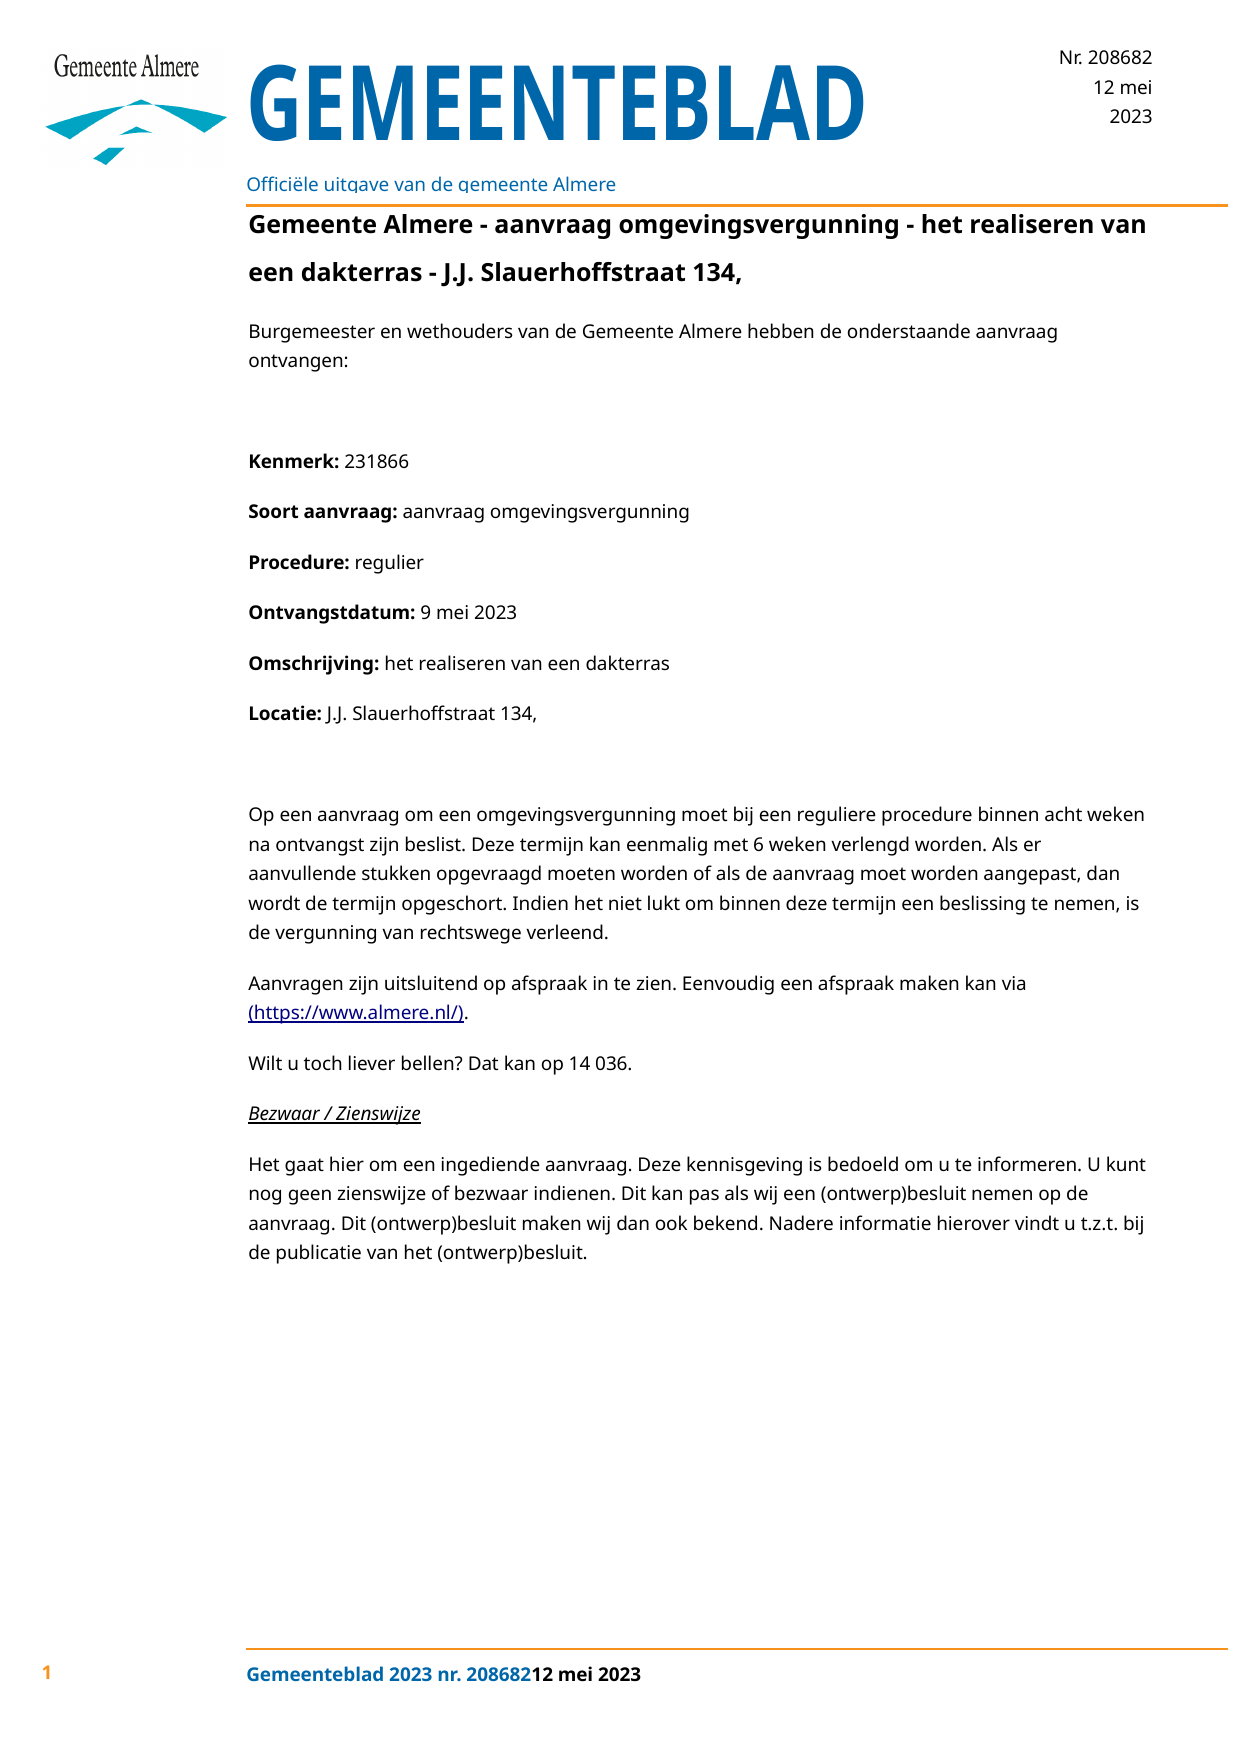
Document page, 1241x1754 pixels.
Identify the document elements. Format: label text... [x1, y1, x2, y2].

text Locatie: J.J. Slauerhoffstraat 134, [248, 700, 1152, 726]
text Op een aanvraag om een omgevingsvergunning moet bij een reguliere procedure binnen acht weken na ontvangst zijn beslist. Deze termijn kan eenmalig met 6 weken verlengd worden. Als er aanvullende stukken opgevraagd moeten worden of als de aanvraag moet worden aangepast, dan wordt de termijn opgeschort. Indien het niet lukt om binnen deze termijn een beslissing te nemen, is de vergunning van rechtswege verleend. [248, 801, 1152, 945]
text Bezwaar / Zienswijze [248, 1100, 1152, 1126]
text Burgemeester en wethouders van de Gemeente Almere hebben de onderstaande aanvraag ontvangen: [248, 318, 1152, 373]
text Ontvangstdatum: 9 mei 2023 [248, 599, 1152, 625]
text Aanvragen zijn uitsluitend op afspraak in te zien. Eenvoudig een afspraak maken kan via (https://www.almere.nl/). [248, 970, 1152, 1025]
picture [41, 47, 231, 172]
text Het gaat hier om een ingediende aanvraag. Deze kennisgeving is bedoeld om u te informeren. U kunt nog geen zienswijze of bezwaar indienen. Dit kan pas als wij een (ontwerp)besluit nemen op de aanvraag. Dit (ontwerp)besluit maken wij dan ook bekend. Nadere informatie hierover vindt u t.z.t. bij de publicatie van het (ontwerp)besluit. [248, 1151, 1152, 1265]
text Soort aanvraag: aanvraag omgevingsvergunning [248, 499, 1152, 524]
text Omschrijving: het realiseren van een dakterras [248, 650, 1152, 676]
text Kenmerk: 231866 [248, 448, 1152, 474]
text Procedure: regulier [248, 549, 1152, 575]
text Gemeente Almere - aanvraag omgevingsvergunning - het realiseren van een dakterras - J.J. Slauerhoffstraat 134, [248, 207, 1152, 288]
text Wilt u toch liever bellen? Dat kan op 14 036. [248, 1050, 1152, 1076]
